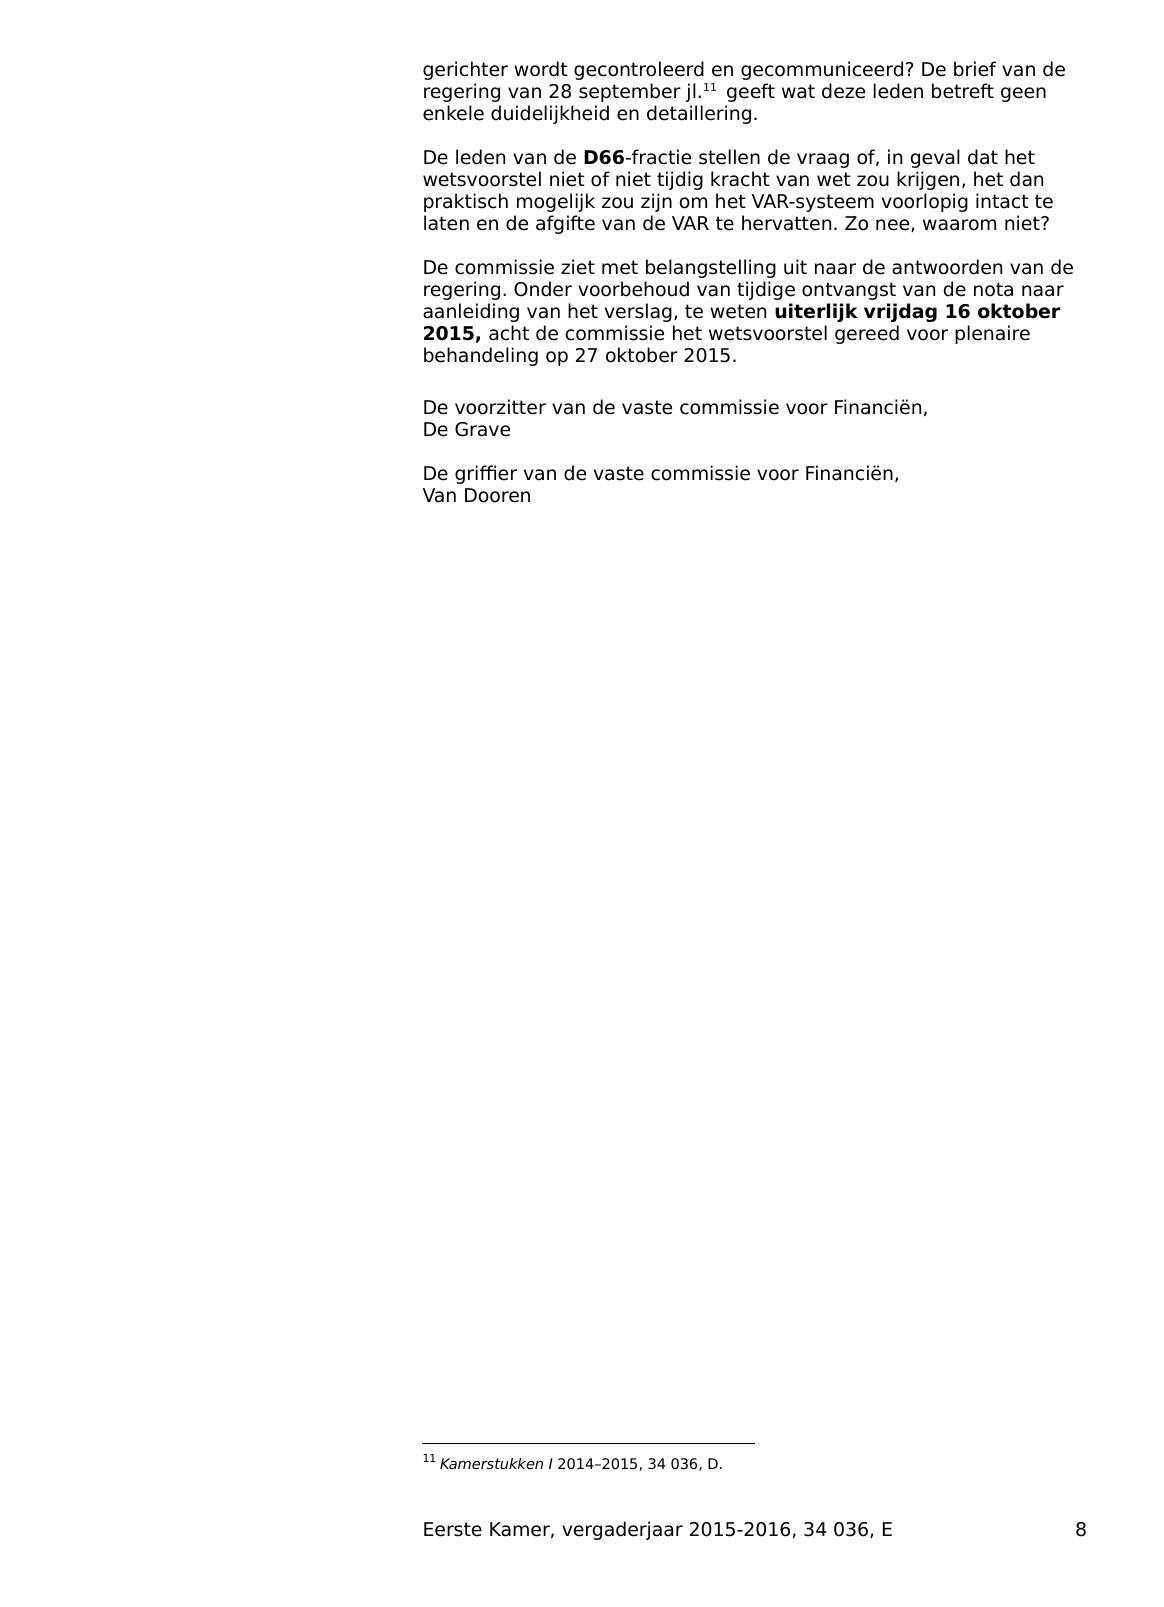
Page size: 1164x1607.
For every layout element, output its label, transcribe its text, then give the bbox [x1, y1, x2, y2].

text De voorzitter van de vaste commissie voor Financiën, De Grave [422, 397, 1087, 441]
text De leden van de D66-fractie stellen de vraag of, in geval dat het wetsvoorstel niet of niet tijdig kracht van wet zou krijgen, het dan praktisch mogelijk zou zijn om het VAR-systeem voorlopig intact te laten en de afgifte van de VAR te hervatten. Zo nee, waarom niet? [422, 147, 1087, 235]
text De griffier van de vaste commissie voor Financiën, Van Dooren [422, 463, 1087, 507]
text Kamerstukken I 2014–2015, 34 036, D. [422, 1452, 1087, 1474]
text gerichter wordt gecontroleerd en gecommuniceerd? De brief van de regering van 28 september jl. geeft wat deze leden betreft geen enkele duidelijkheid en detaillering. [422, 59, 1087, 125]
text De commissie ziet met belangstelling uit naar de antwoorden van de regering. Onder voorbehoud van tijdige ontvangst van de nota naar aanleiding van het verslag, te weten uiterlijk vrijdag 16 oktober 2015, acht de commissie het wetsvoorstel gereed voor plenaire behandeling op 27 oktober 2015. [422, 257, 1087, 367]
